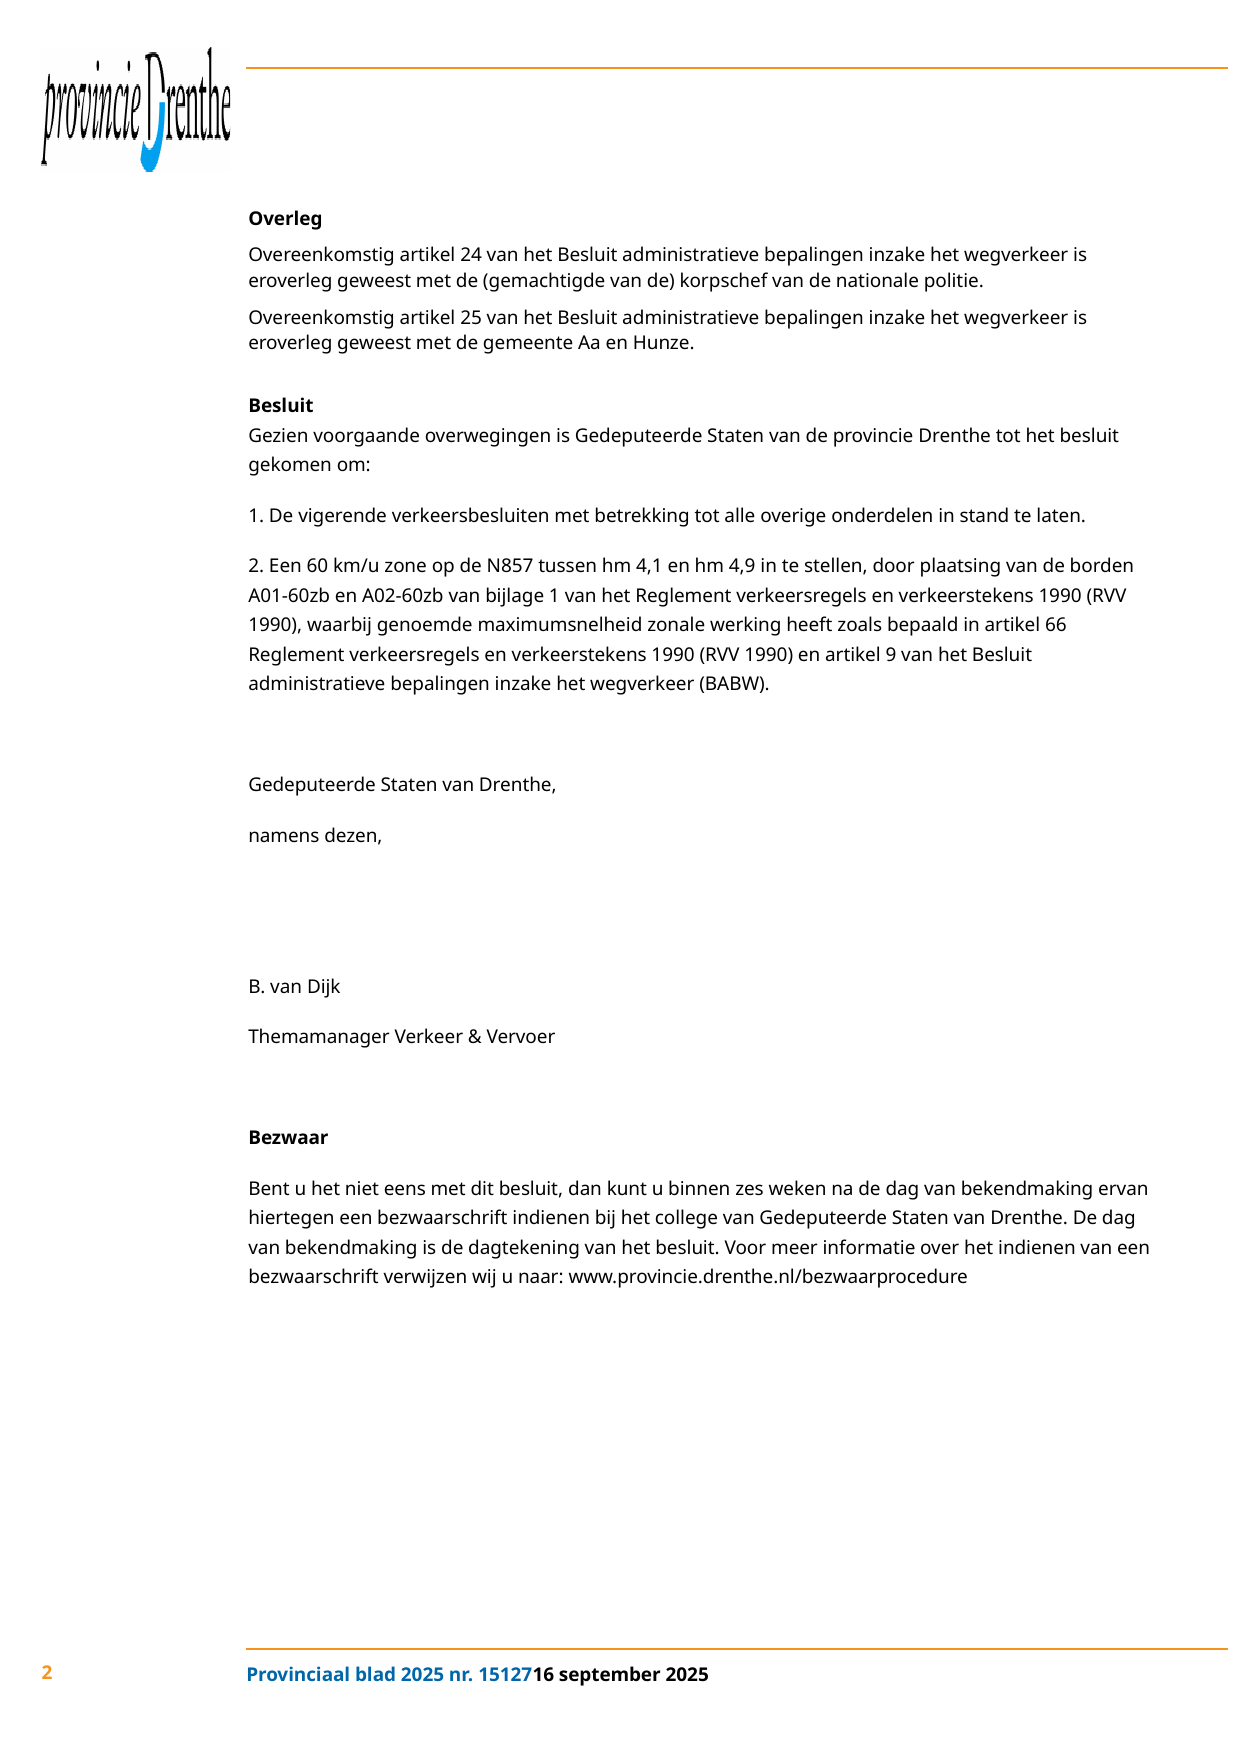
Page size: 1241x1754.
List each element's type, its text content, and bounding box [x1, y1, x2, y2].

text Gedeputeerde Staten van Drenthe, [248, 771, 1152, 797]
text Overleg [248, 205, 1152, 231]
text Bent u het niet eens met dit besluit, dan kunt u binnen zes weken na de dag van bekendmaking ervan hiertegen een bezwaarschrift indienen bij het college van Gedeputeerde Staten van Drenthe. De dag van bekendmaking is de dagtekening van het besluit. Voor meer informatie over het indienen van een bezwaarschrift verwijzen wij u naar: www.provincie.drenthe.nl/bezwaarprocedure [248, 1175, 1152, 1289]
text 2. Een 60 km/u zone op de N857 tussen hm 4,1 en hm 4,9 in te stellen, door plaatsing van de borden A01-60zb en A02-60zb van bijlage 1 van het Reglement verkeersregels en verkeerstekens 1990 (RVV 1990), waarbij genoemde maximumsnelheid zonale werking heeft zoals bepaald in artikel 66 Reglement verkeersregels en verkeerstekens 1990 (RVV 1990) en artikel 9 van het Besluit administratieve bepalingen inzake het wegverkeer (BABW). [248, 552, 1152, 696]
text Overeenkomstig artikel 25 van het Besluit administratieve bepalingen inzake het wegverkeer is eroverleg geweest met de gemeente Aa en Hunze. [248, 304, 1152, 355]
text Themamanager Verkeer & Vervoer [248, 1023, 1152, 1049]
text Overeenkomstig artikel 24 van het Besluit administratieve bepalingen inzake het wegverkeer is eroverleg geweest met de (gemachtigde van de) korpschef van de nationale politie. [248, 241, 1152, 293]
text B. van Dijk [248, 973, 1152, 999]
picture [41, 47, 231, 172]
text Besluit [248, 392, 1152, 418]
text 1. De vigerende verkeersbesluiten met betrekking tot alle overige onderdelen in stand te laten. [248, 502, 1152, 528]
text namens dezen, [248, 822, 1152, 848]
text Gezien voorgaande overwegingen is Gedeputeerde Staten van de provincie Drenthe tot het besluit gekomen om: [248, 422, 1152, 477]
text Bezwaar [248, 1124, 1152, 1150]
